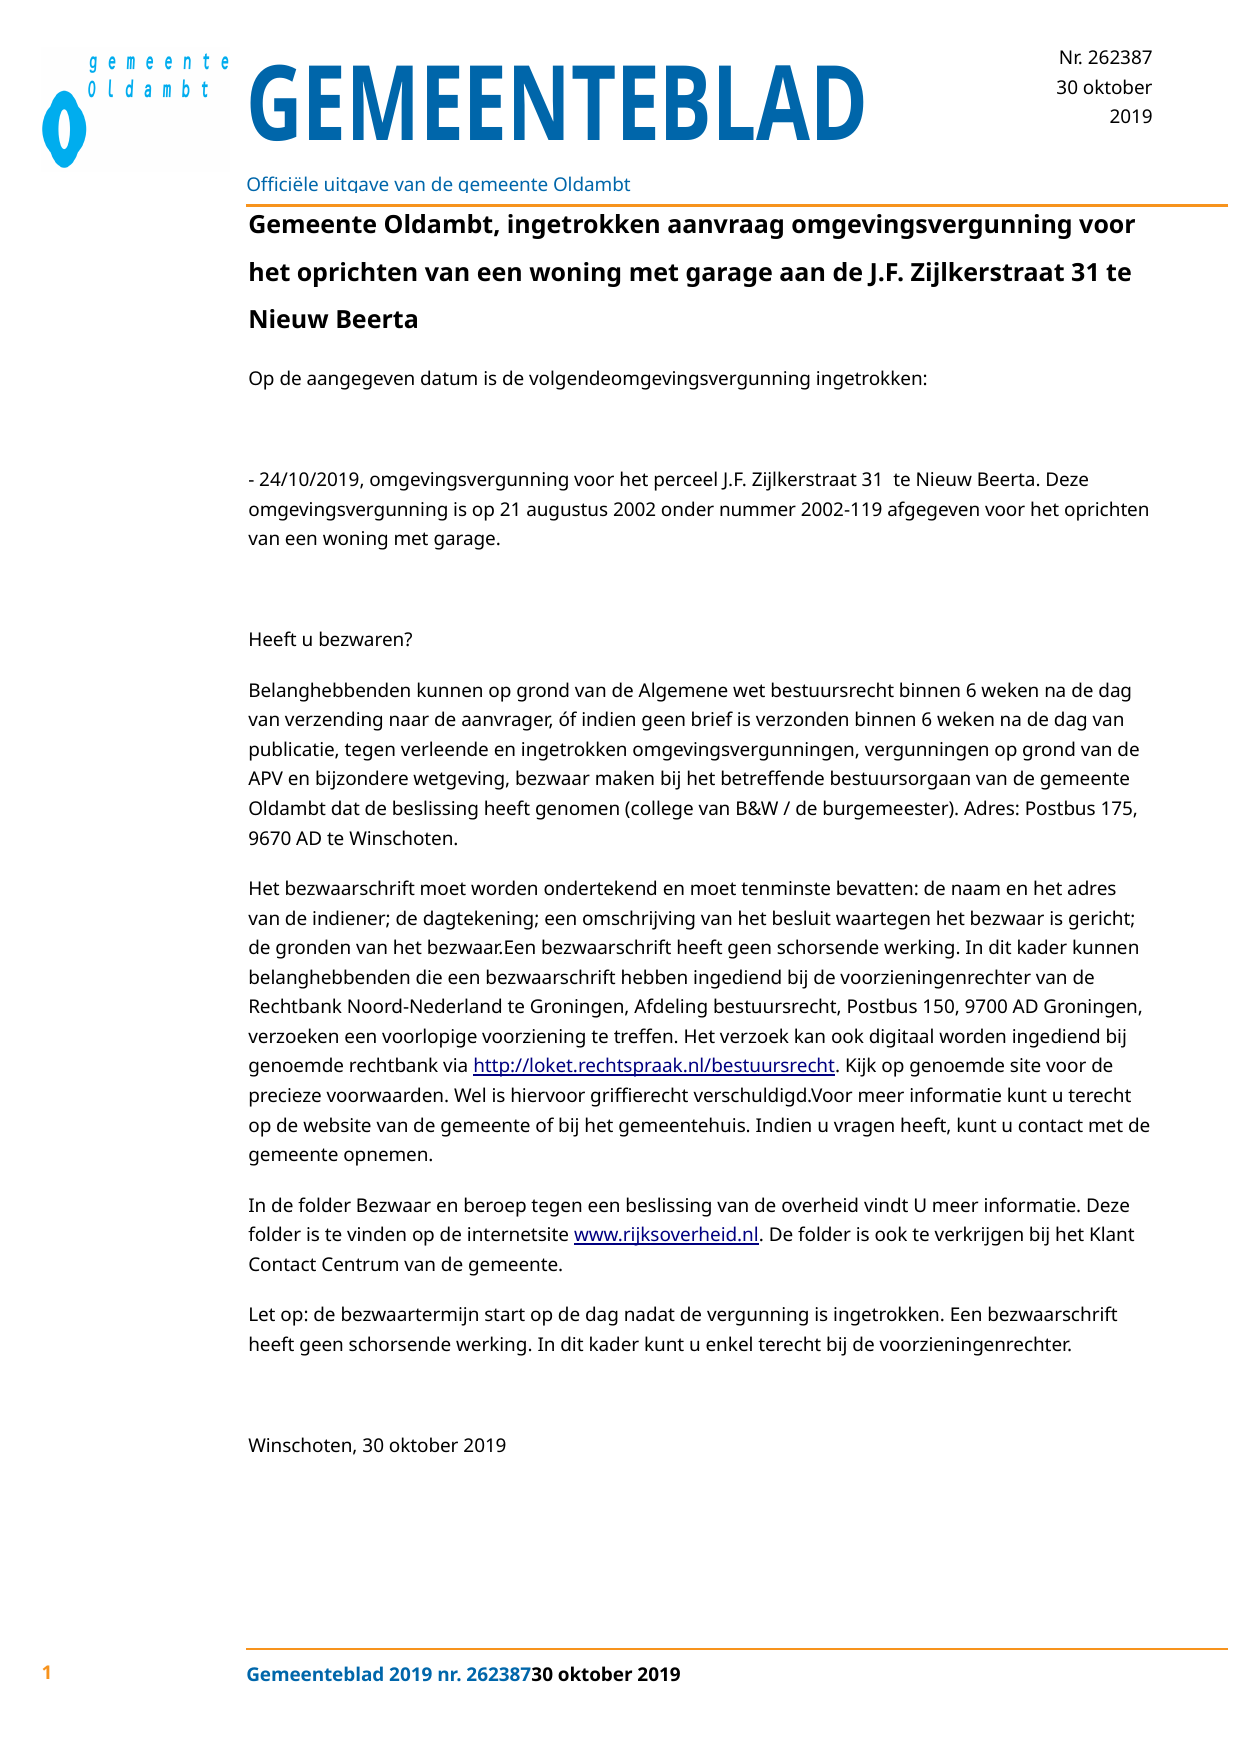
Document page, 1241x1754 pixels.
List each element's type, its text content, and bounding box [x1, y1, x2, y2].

text Gemeente Oldambt, ingetrokken aanvraag omgevingsvergunning voor het oprichten van een woning met garage aan de J.F. Zijlkerstraat 31 te Nieuw Beerta [248, 207, 1152, 336]
text Het bezwaarschrift moet worden ondertekend en moet tenminste bevatten: de naam en het adres van de indiener; de dagtekening; een omschrijving van het besluit waartegen het bezwaar is gericht; de gronden van het bezwaar.Een bezwaarschrift heeft geen schorsende werking. In dit kader kunnen belanghebbenden die een bezwaarschrift hebben ingediend bij de voorzieningenrechter van de Rechtbank Noord-Nederland te Groningen, Afdeling bestuursrecht, Postbus 150, 9700 AD Groningen, verzoeken een voorlopige voorziening te treffen. Het verzoek kan ook digitaal worden ingediend bij genoemde rechtbank via http://loket.rechtspraak.nl/bestuursrecht. Kijk op genoemde site voor de precieze voorwaarden. Wel is hiervoor griffierecht verschuldigd.Voor meer informatie kunt u terecht op de website van de gemeente of bij het gemeentehuis. Indien u vragen heeft, kunt u contact met de gemeente opnemen. [248, 875, 1152, 1167]
text Belanghebbenden kunnen op grond van de Algemene wet bestuursrecht binnen 6 weken na de dag van verzending naar de aanvrager, óf indien geen brief is verzonden binnen 6 weken na de dag van publicatie, tegen verleende en ingetrokken omgevingsvergunningen, vergunningen op grond van de APV en bijzondere wetgeving, bezwaar maken bij het betreffende bestuursorgaan van de gemeente Oldambt dat de beslissing heeft genomen (college van B&W / de burgemeester). Adres: Postbus 175, 9670 AD te Winschoten. [248, 677, 1152, 850]
text Let op: de bezwaartermijn start op de dag nadat de vergunning is ingetrokken. Een bezwaarschrift heeft geen schorsende werking. In dit kader kunt u enkel terecht bij de voorzieningenrechter. [248, 1301, 1152, 1357]
text - 24/10/2019, omgevingsvergunning voor het perceel J.F. Zijlkerstraat 31 te Nieuw Beerta. Deze omgevingsvergunning is op 21 augustus 2002 onder nummer 2002-119 afgegeven voor het oprichten van een woning met garage. [248, 466, 1152, 551]
text Heeft u bezwaren? [248, 626, 1152, 652]
text In de folder Bezwaar en beroep tegen een beslissing van de overheid vindt U meer informatie. Deze folder is te vinden op de internetsite www.rijksoverheid.nl. De folder is ook te verkrijgen bij het Klant Contact Centrum van de gemeente. [248, 1192, 1152, 1277]
text Op de aangegeven datum is de volgendeomgevingsvergunning ingetrokken: [248, 366, 1152, 391]
text Winschoten, 30 oktober 2019 [248, 1432, 1152, 1457]
picture [41, 47, 231, 172]
